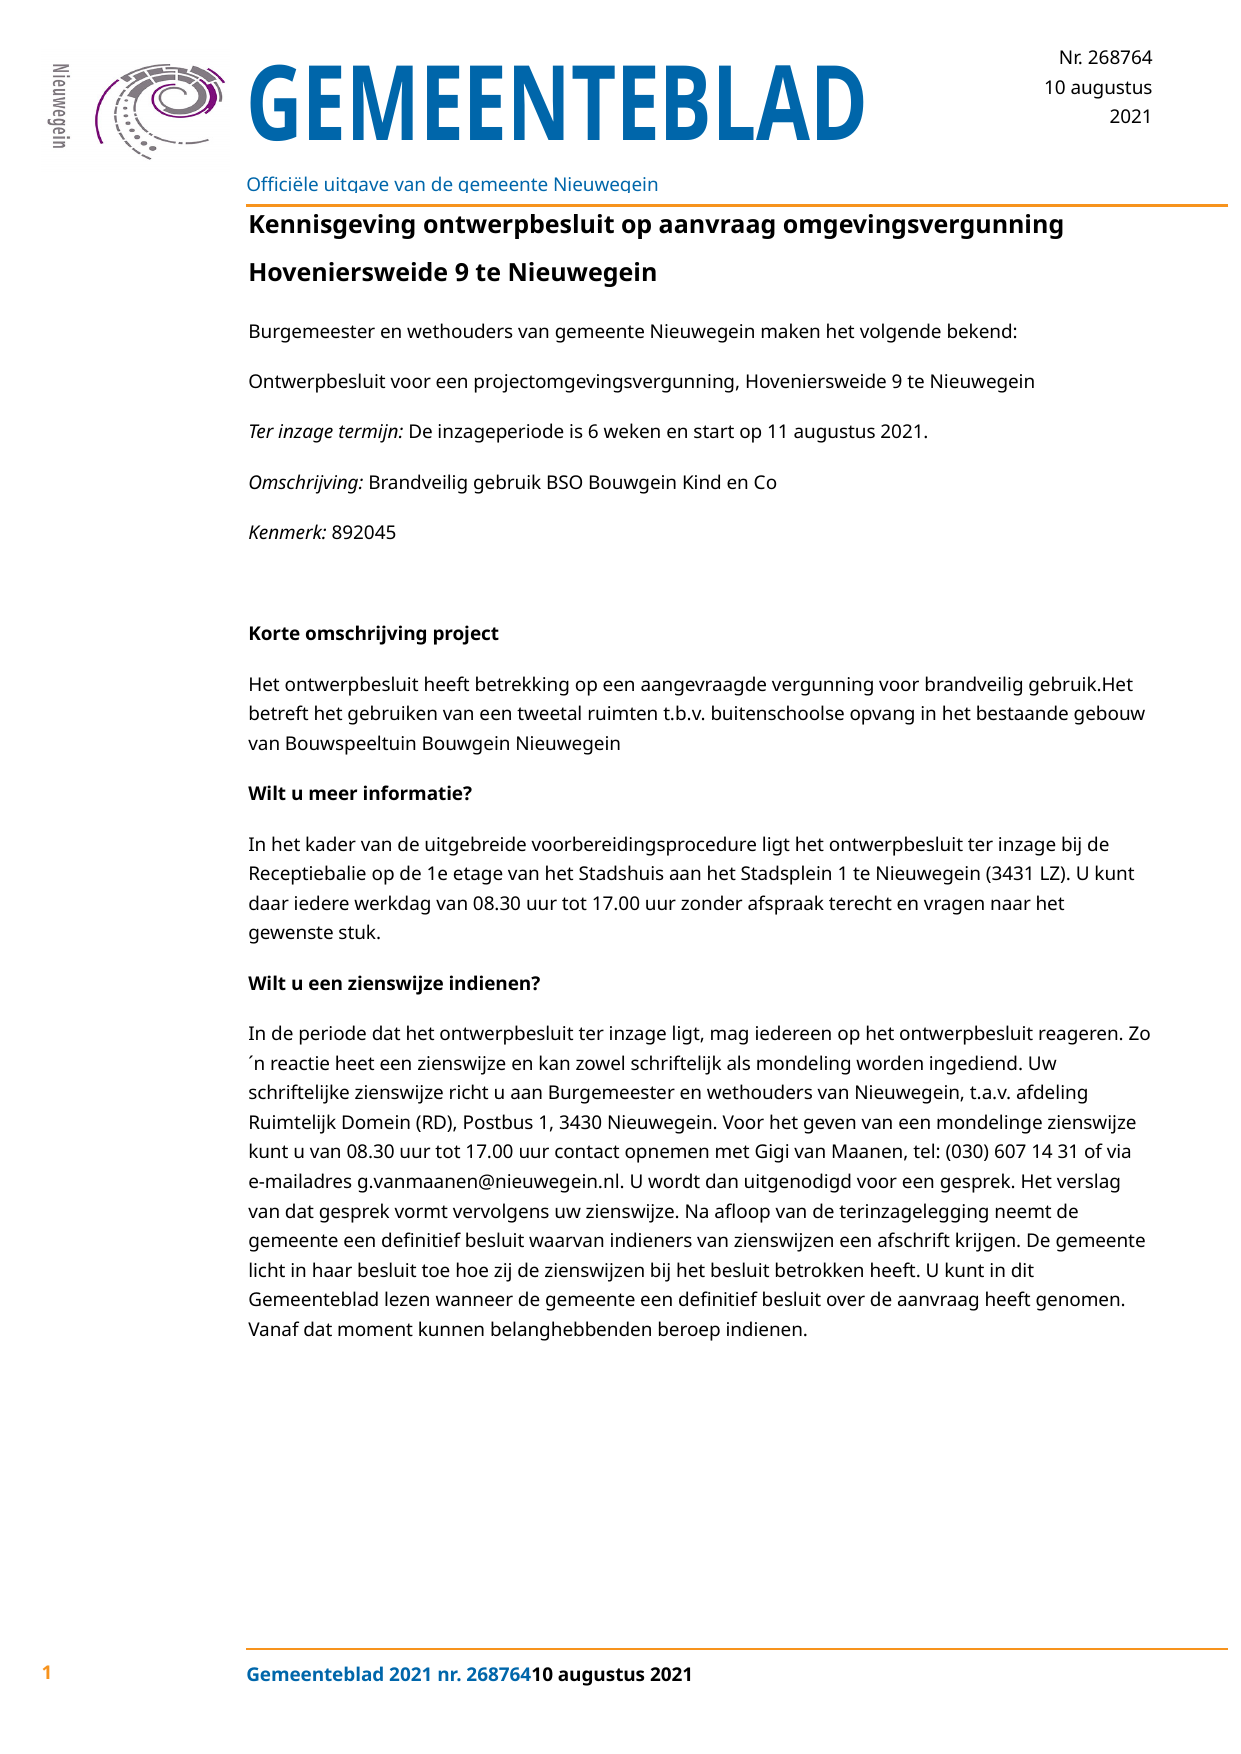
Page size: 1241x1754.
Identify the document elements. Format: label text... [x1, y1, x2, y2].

text In het kader van de uitgebreide voorbereidingsprocedure ligt het ontwerpbesluit ter inzage bij de Receptiebalie op de 1e etage van het Stadshuis aan het Stadsplein 1 te Nieuwegein (3431 LZ). U kunt daar iedere werkdag van 08.30 uur tot 17.00 uur zonder afspraak terecht en vragen naar het gewenste stuk. [248, 831, 1152, 945]
text Ontwerpbesluit voor een projectomgevingsvergunning, Hoveniersweide 9 te Nieuwegein [248, 368, 1152, 394]
text Wilt u een zienswijze indienen? [248, 970, 1152, 996]
text Korte omschrijving project [248, 620, 1152, 646]
text Kennisgeving ontwerpbesluit op aanvraag omgevingsvergunning Hoveniersweide 9 te Nieuwegein [248, 207, 1152, 288]
picture [41, 47, 231, 172]
text Kenmerk: 892045 [248, 519, 1152, 545]
text Burgemeester en wethouders van gemeente Nieuwegein maken het volgende bekend: [248, 318, 1152, 344]
text Wilt u meer informatie? [248, 780, 1152, 806]
text In de periode dat het ontwerpbesluit ter inzage ligt, mag iedereen op het ontwerpbesluit reageren. Zo´n reactie heet een zienswijze en kan zowel schriftelijk als mondeling worden ingediend. Uw schriftelijke zienswijze richt u aan Burgemeester en wethouders van Nieuwegein, t.a.v. afdeling Ruimtelijk Domein (RD), Postbus 1, 3430 Nieuwegein. Voor het geven van een mondelinge zienswijze kunt u van 08.30 uur tot 17.00 uur contact opnemen met Gigi van Maanen, tel: (030) 607 14 31 of via e-mailadres g.vanmaanen@nieuwegein.nl. U wordt dan uitgenodigd voor een gesprek. Het verslag van dat gesprek vormt vervolgens uw zienswijze. Na afloop van de terinzagelegging neemt de gemeente een definitief besluit waarvan indieners van zienswijzen een afschrift krijgen. De gemeente licht in haar besluit toe hoe zij de zienswijzen bij het besluit betrokken heeft. U kunt in dit Gemeenteblad lezen wanneer de gemeente een definitief besluit over de aanvraag heeft genomen. Vanaf dat moment kunnen belanghebbenden beroep indienen. [248, 1020, 1152, 1342]
text Ter inzage termijn: De inzageperiode is 6 weken en start op 11 augustus 2021. [248, 419, 1152, 444]
text Het ontwerpbesluit heeft betrekking op een aangevraagde vergunning voor brandveilig gebruik.Het betreft het gebruiken van een tweetal ruimten t.b.v. buitenschoolse opvang in het bestaande gebouw van Bouwspeeltuin Bouwgein Nieuwegein [248, 671, 1152, 756]
text Omschrijving: Brandveilig gebruik BSO Bouwgein Kind en Co [248, 469, 1152, 495]
